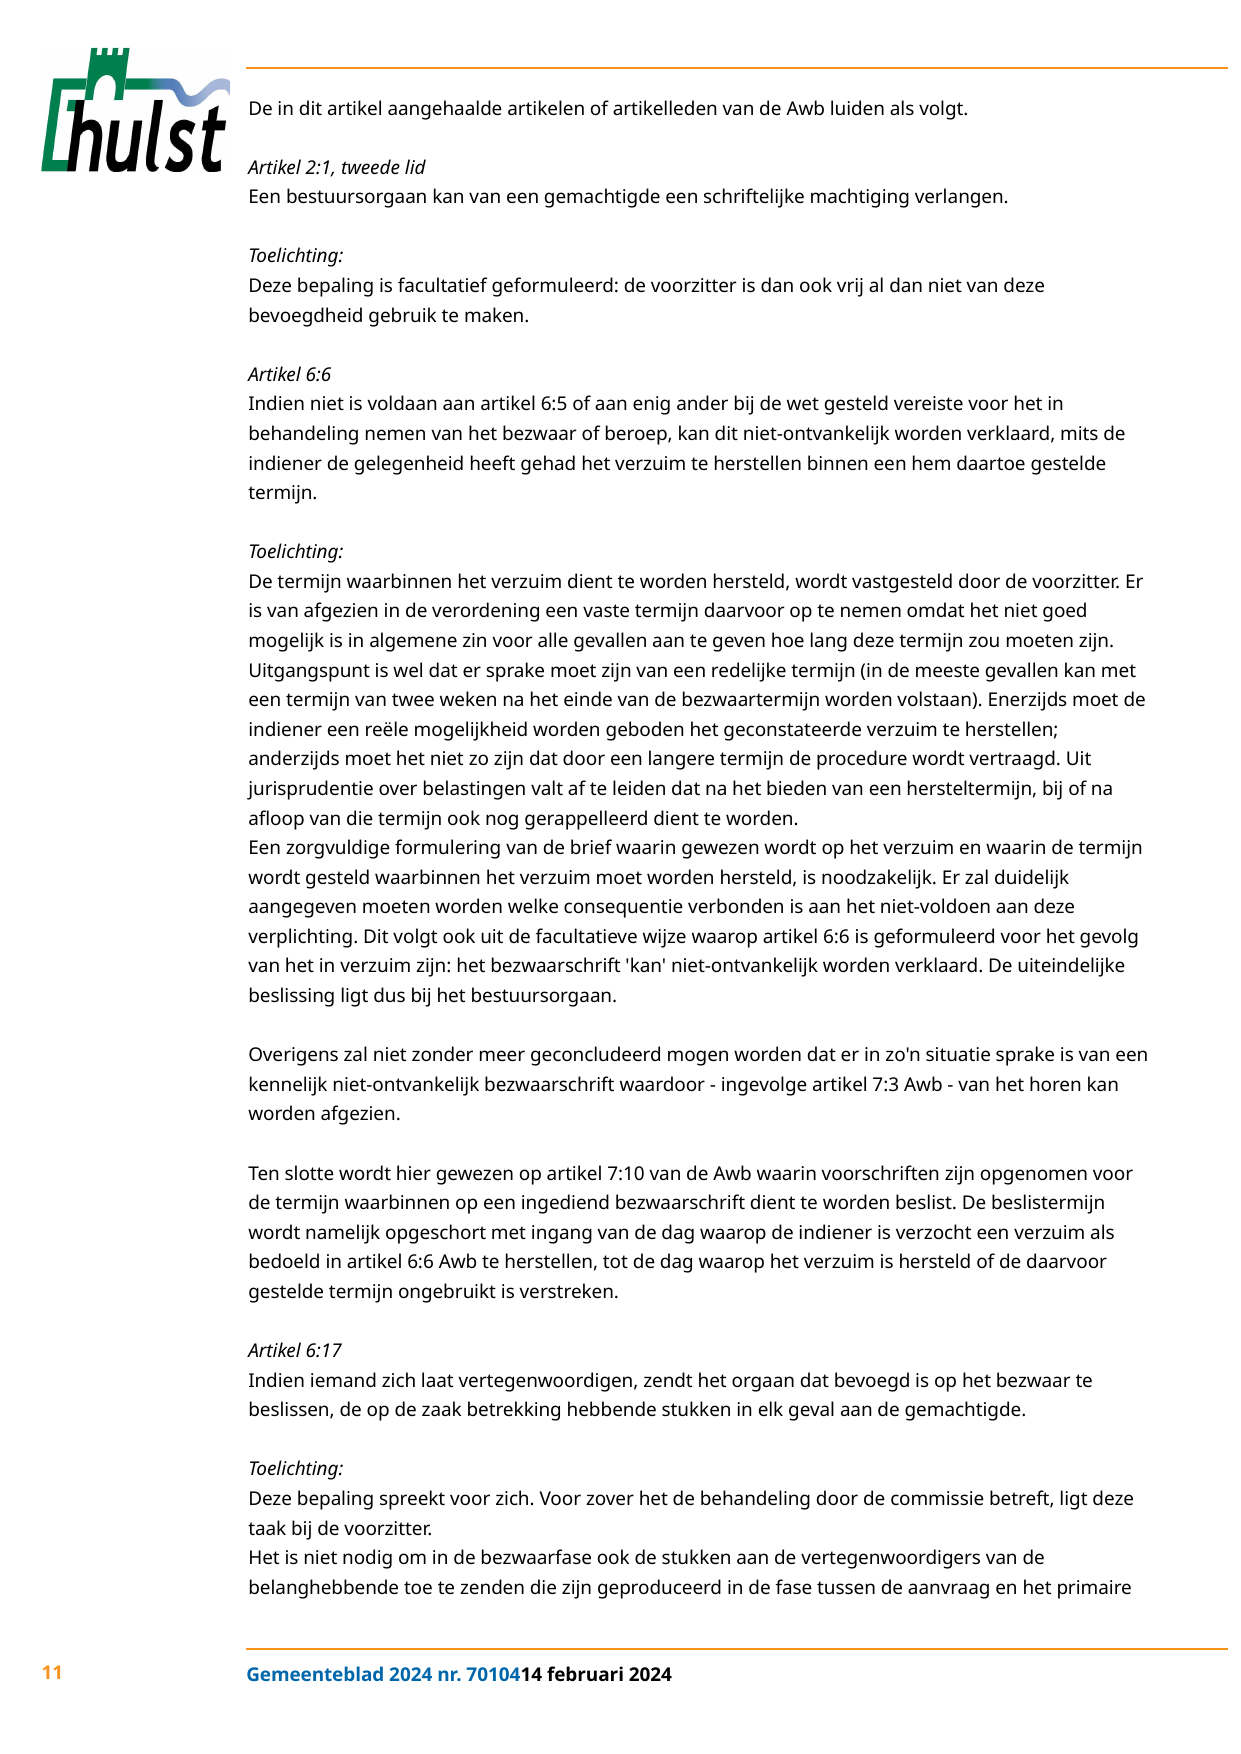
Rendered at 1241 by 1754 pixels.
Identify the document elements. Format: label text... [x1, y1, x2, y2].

text De termijn waarbinnen het verzuim dient te worden hersteld, wordt vastgesteld door de voorzitter. Er is van afgezien in de verordening een vaste termijn daarvoor op te nemen omdat het niet goed mogelijk is in algemene zin voor alle gevallen aan te geven hoe lang deze termijn zou moeten zijn. Uitgangspunt is wel dat er sprake moet zijn van een redelijke termijn (in de meeste gevallen kan met een termijn van twee weken na het einde van de bezwaartermijn worden volstaan). Enerzijds moet de indiener een reële mogelijkheid worden geboden het geconstateerde verzuim te herstellen; anderzijds moet het niet zo zijn dat door een langere termijn de procedure wordt vertraagd. Uit jurisprudentie over belastingen valt af te leiden dat na het bieden van een hersteltermijn, bij of na afloop van die termijn ook nog gerappelleerd dient te worden. [248, 568, 1152, 831]
text Deze bepaling spreekt voor zich. Voor zover het de behandeling door de commissie betreft, ligt deze taak bij de voorzitter. [248, 1485, 1152, 1541]
text Het is niet nodig om in de bezwaarfase ook de stukken aan de vertegenwoordigers van de belanghebbende toe te zenden die zijn geproduceerd in de fase tussen de aanvraag en het primaire [248, 1544, 1152, 1600]
text Toelichting: [248, 243, 1152, 268]
text Toelichting: [248, 538, 1152, 564]
text Artikel 6:17 [248, 1337, 1152, 1363]
text Toelichting: [248, 1456, 1152, 1481]
text Een bestuursorgaan kan van een gemachtigde een schriftelijke machtiging verlangen. [248, 183, 1152, 209]
picture [41, 47, 231, 172]
text De in dit artikel aangehaalde artikelen of artikelleden van de Awb luiden als volgt. [248, 95, 1152, 121]
text Indien niet is voldaan aan artikel 6:5 of aan enig ander bij de wet gesteld vereiste voor het in behandeling nemen van het bezwaar of beroep, kan dit niet-ontvankelijk worden verklaard, mits de indiener de gelegenheid heeft gehad het verzuim te herstellen binnen een hem daartoe gestelde termijn. [248, 391, 1152, 505]
text Artikel 2:1, tweede lid [248, 154, 1152, 180]
text Deze bepaling is facultatief geformuleerd: de voorzitter is dan ook vrij al dan niet van deze bevoegdheid gebruik te maken. [248, 272, 1152, 328]
text Indien iemand zich laat vertegenwoordigen, zendt het orgaan dat bevoegd is op het bezwaar te beslissen, de op de zaak betrekking hebbende stukken in elk geval aan de gemachtigde. [248, 1367, 1152, 1422]
text Overigens zal niet zonder meer geconcludeerd mogen worden dat er in zo'n situatie sprake is van een kennelijk niet-ontvankelijk bezwaarschrift waardoor - ingevolge artikel 7:3 Awb - van het horen kan worden afgezien. [248, 1041, 1152, 1126]
text Een zorgvuldige formulering van de brief waarin gewezen wordt op het verzuim en waarin de termijn wordt gesteld waarbinnen het verzuim moet worden hersteld, is noodzakelijk. Er zal duidelijk aangegeven moeten worden welke consequentie verbonden is aan het niet-voldoen aan deze verplichting. Dit volgt ook uit de facultatieve wijze waarop artikel 6:6 is geformuleerd voor het gevolg van het in verzuim zijn: het bezwaarschrift 'kan' niet-ontvankelijk worden verklaard. De uiteindelijke beslissing ligt dus bij het bestuursorgaan. [248, 834, 1152, 1008]
text Artikel 6:6 [248, 361, 1152, 387]
text Ten slotte wordt hier gewezen op artikel 7:10 van de Awb waarin voorschriften zijn opgenomen voor de termijn waarbinnen op een ingediend bezwaarschrift dient te worden beslist. De beslistermijn wordt namelijk opgeschort met ingang van de dag waarop de indiener is verzocht een verzuim als bedoeld in artikel 6:6 Awb te herstellen, tot de dag waarop het verzuim is hersteld of de daarvoor gestelde termijn ongebruikt is verstreken. [248, 1160, 1152, 1304]
